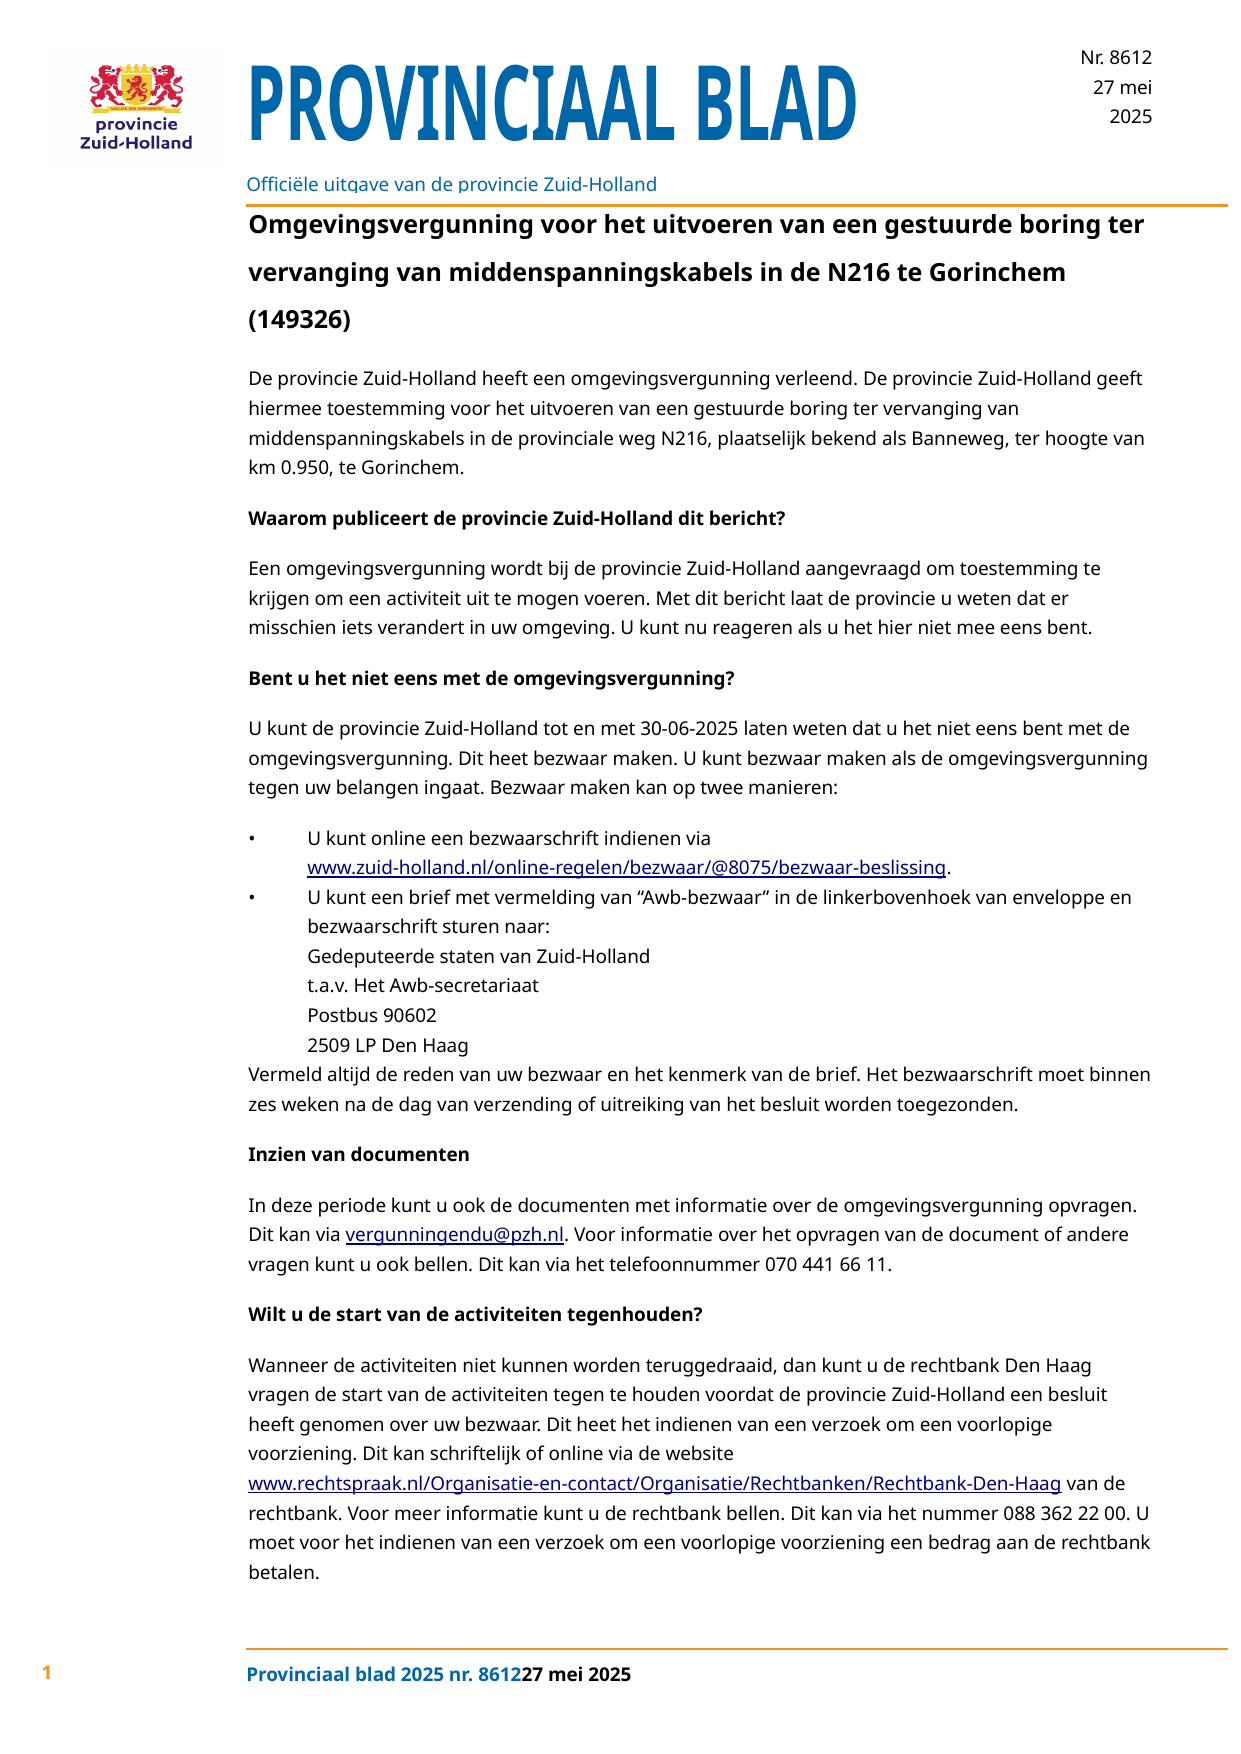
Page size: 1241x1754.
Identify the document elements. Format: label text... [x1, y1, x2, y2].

text Bent u het niet eens met de omgevingsvergunning? [248, 665, 1152, 690]
text Waarom publiceert de provincie Zuid-Holland dit bericht? [248, 505, 1152, 530]
text Een omgevingsvergunning wordt bij de provincie Zuid-Holland aangevraagd om toestemming te krijgen om een activiteit uit te mogen voeren. Met dit bericht laat de provincie u weten dat er misschien iets verandert in uw omgeving. U kunt nu reageren als u het hier niet mee eens bent. [248, 555, 1152, 640]
text Vermeld altijd de reden van uw bezwaar en het kenmerk van de brief. Het bezwaarschrift moet binnen zes weken na de dag van verzending of uitreiking van het besluit worden toegezonden. [248, 1061, 1152, 1117]
picture [41, 47, 231, 172]
text Inzien van documenten [248, 1141, 1152, 1167]
text Wanneer de activiteiten niet kunnen worden teruggedraaid, dan kunt u de rechtbank Den Haag vragen de start van de activiteiten tegen te houden voordat de provincie Zuid-Holland een besluit heeft genomen over uw bezwaar. Dit heet het indienen van een verzoek om een voorlopige voorziening. Dit kan schriftelijk of online via de website www.rechtspraak.nl/Organisatie-en-contact/Organisatie/Rechtbanken/Rechtbank-Den-Haag van de rechtbank. Voor meer informatie kunt u de rechtbank bellen. Dit kan via het nummer 088 362 22 00. U moet voor het indienen van een verzoek om een voorlopige voorziening een bedrag aan de rechtbank betalen. [248, 1352, 1152, 1584]
list U kunt een brief met vermelding van “Awb-bezwaar” in de linkerbovenhoek van enveloppe en bezwaarschrift sturen naar: [248, 884, 1152, 939]
list U kunt online een bezwaarschrift indienen via www.zuid-holland.nl/online-regelen/bezwaar/@8075/bezwaar-beslissing. [248, 825, 1152, 880]
text Omgevingsvergunning voor het uitvoeren van een gestuurde boring ter vervanging van middenspanningskabels in de N216 te Gorinchem (149326) [248, 207, 1152, 336]
list 2509 LP Den Haag [248, 1032, 1152, 1057]
list Gedeputeerde staten van Zuid-Holland [248, 943, 1152, 969]
text U kunt de provincie Zuid-Holland tot en met 30-06-2025 laten weten dat u het niet eens bent met de omgevingsvergunning. Dit heet bezwaar maken. U kunt bezwaar maken als de omgevingsvergunning tegen uw belangen ingaat. Bezwaar maken kan op twee manieren: [248, 715, 1152, 800]
text De provincie Zuid-Holland heeft een omgevingsvergunning verleend. De provincie Zuid-Holland geeft hiermee toestemming voor het uitvoeren van een gestuurde boring ter vervanging van middenspanningskabels in de provinciale weg N216, plaatselijk bekend als Banneweg, ter hoogte van km 0.950, te Gorinchem. [248, 366, 1152, 480]
text In deze periode kunt u ook de documenten met informatie over de omgevingsvergunning opvragen. Dit kan via vergunningendu@pzh.nl. Voor informatie over het opvragen van de document of andere vragen kunt u ook bellen. Dit kan via het telefoonnummer 070 441 66 11. [248, 1192, 1152, 1277]
text Wilt u de start van de activiteiten tegenhouden? [248, 1301, 1152, 1327]
list Postbus 90602 [248, 1002, 1152, 1028]
list t.a.v. Het Awb-secretariaat [248, 973, 1152, 998]
